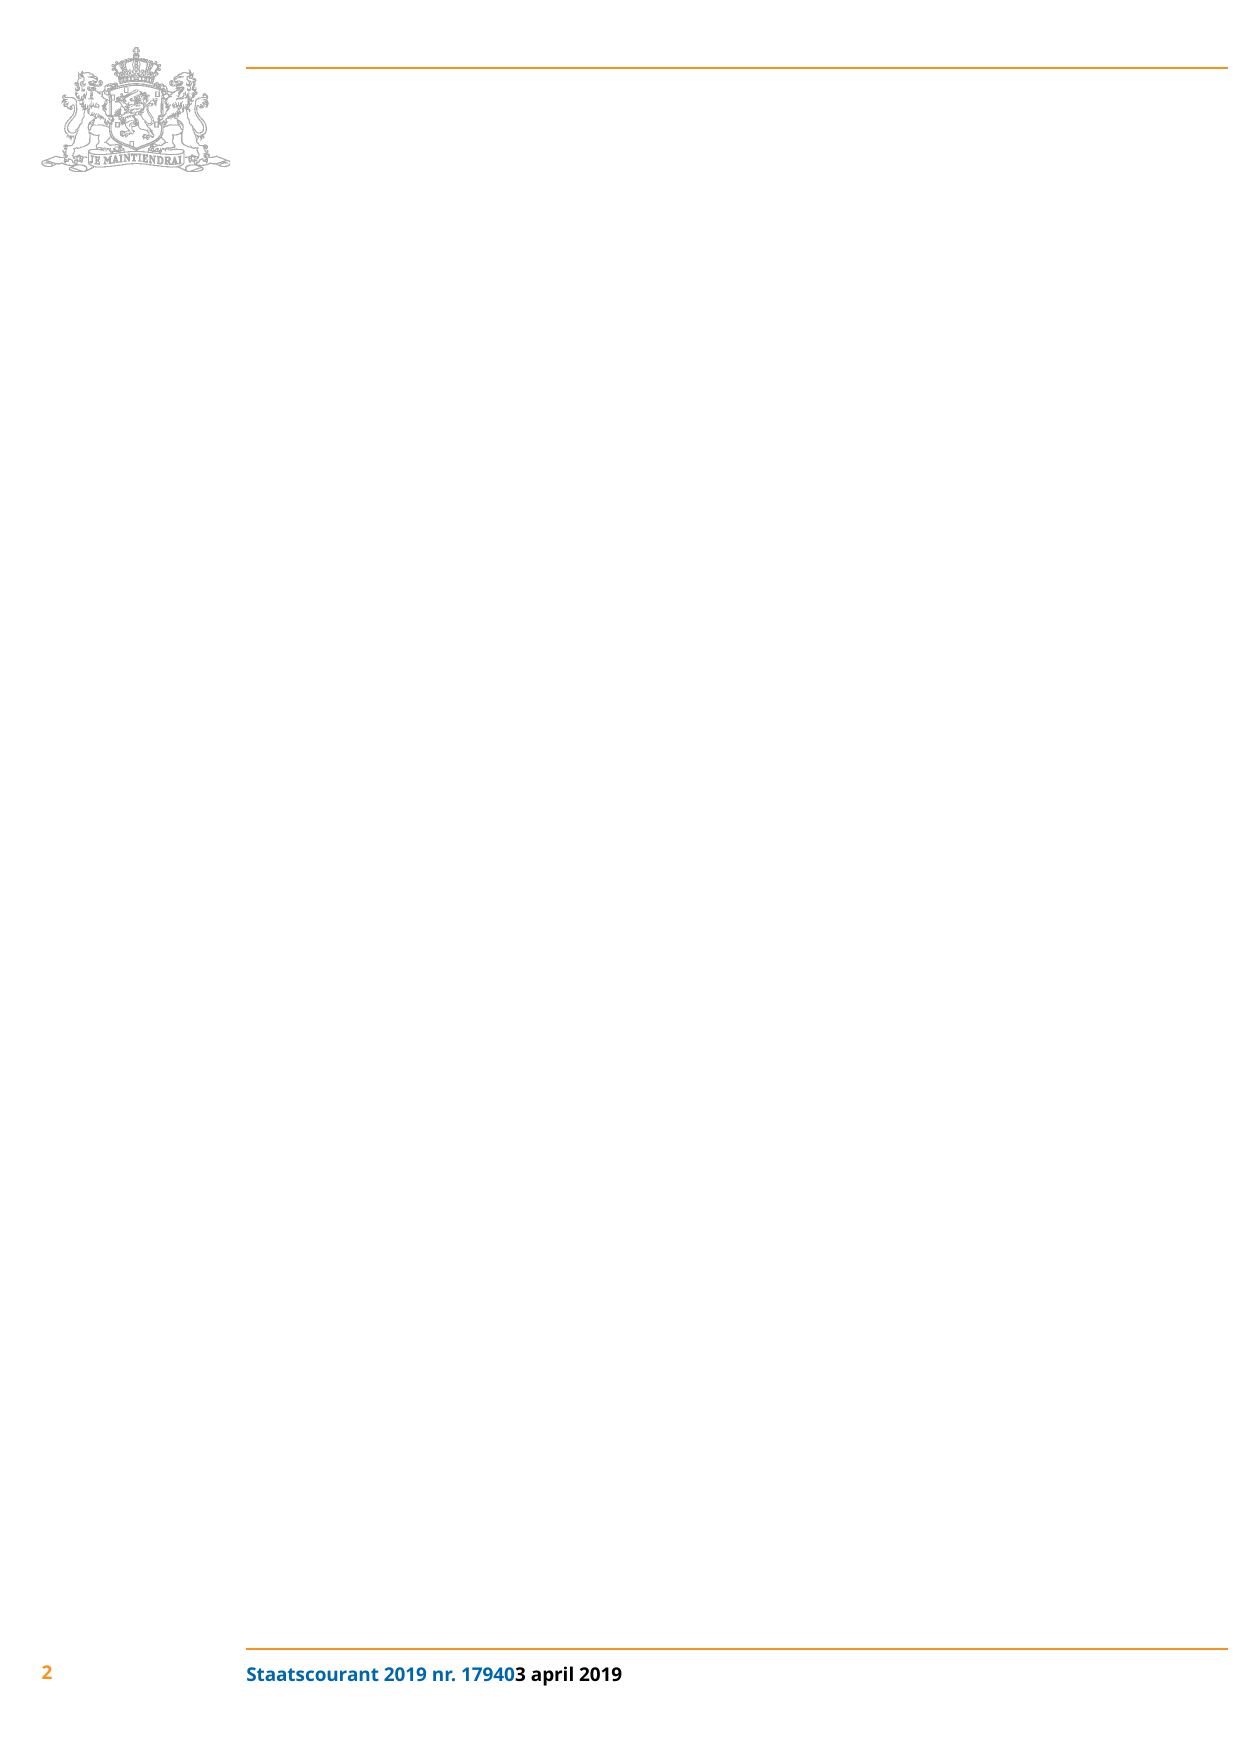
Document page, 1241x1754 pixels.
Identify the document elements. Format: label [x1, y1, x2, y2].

picture [41, 47, 231, 172]
